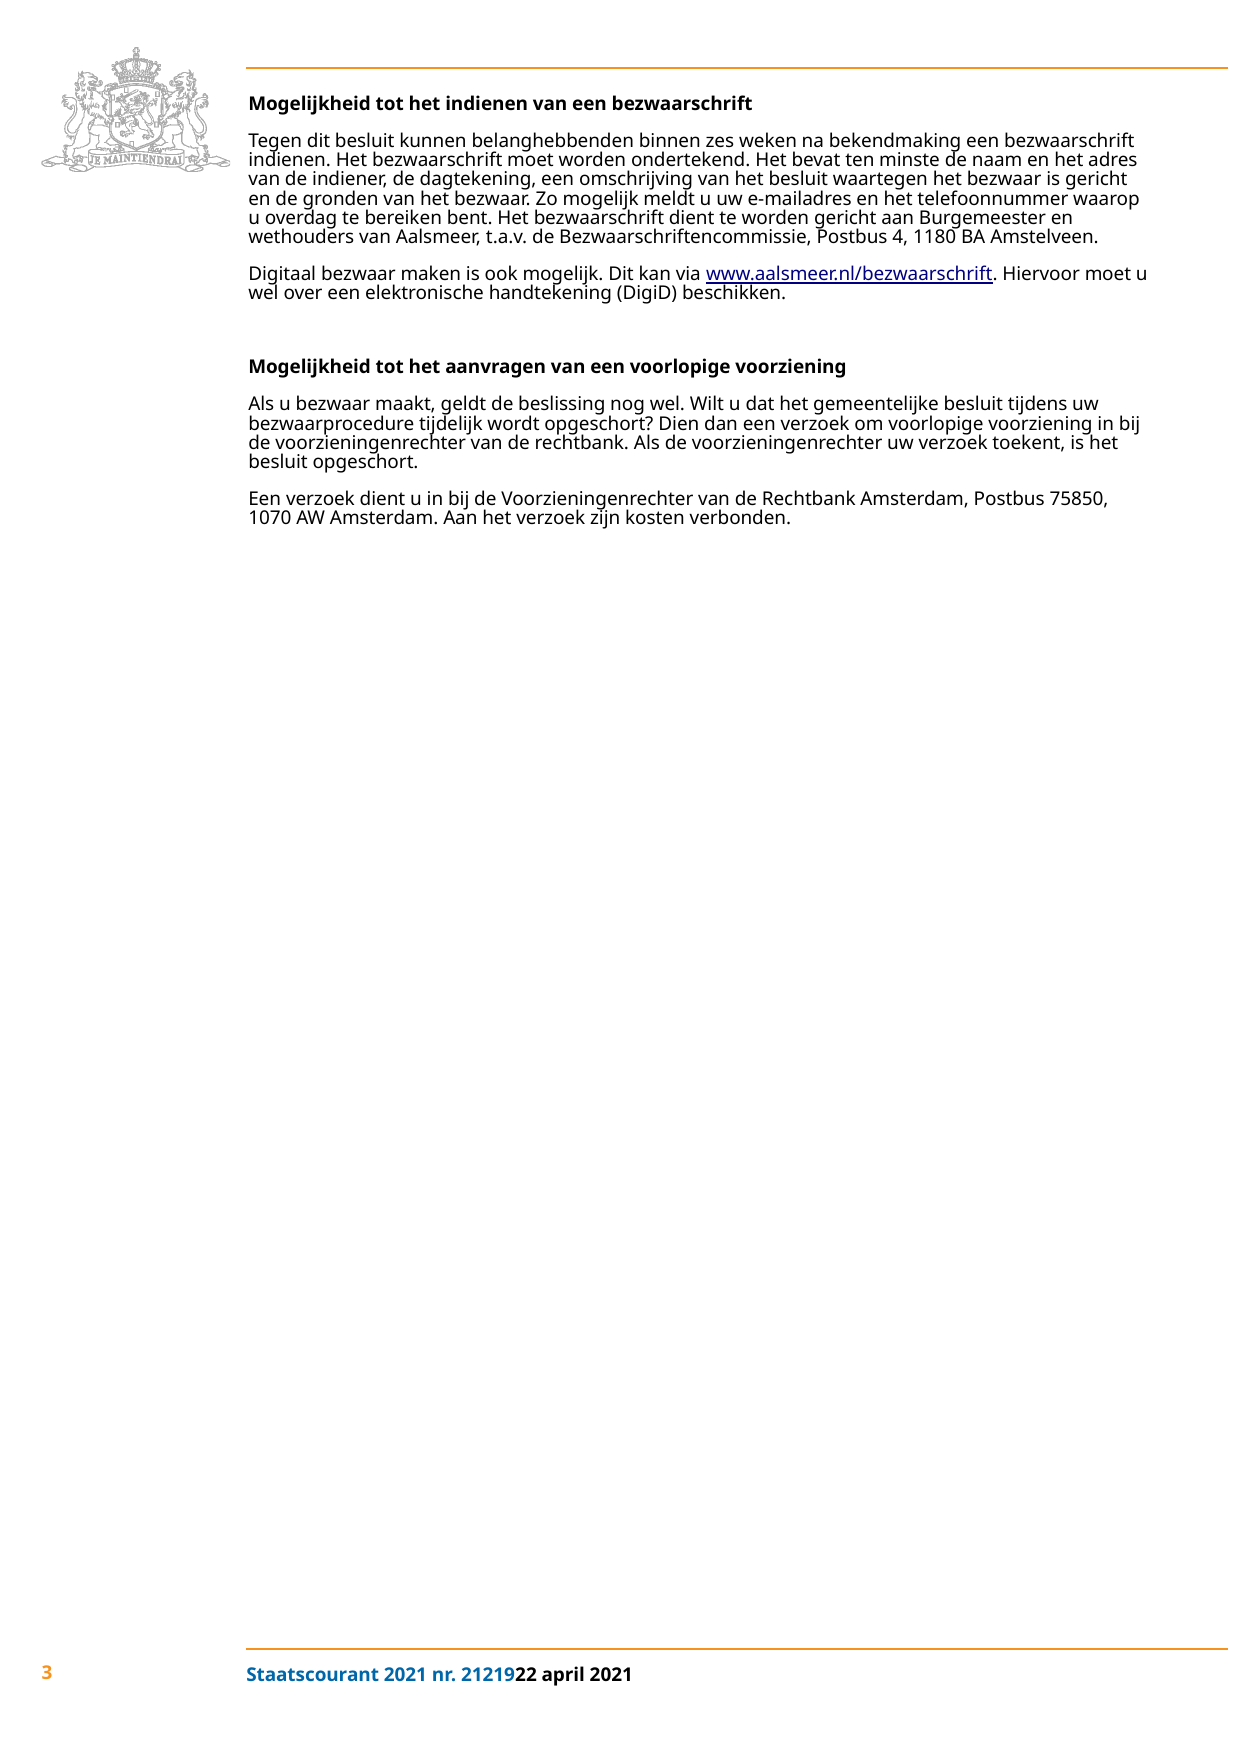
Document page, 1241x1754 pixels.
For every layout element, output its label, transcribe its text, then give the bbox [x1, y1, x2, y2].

text Mogelijkheid tot het indienen van een bezwaarschrift [248, 95, 1152, 114]
text Digitaal bezwaar maken is ook mogelijk. Dit kan via www.aalsmeer.nl/bezwaarschrift. Hiervoor moet u wel over een elektronische handtekening (DigiD) beschikken. [248, 265, 1152, 304]
text Mogelijkheid tot het aanvragen van een voorlopige voorziening [248, 358, 1152, 378]
text Een verzoek dient u in bij de Voorzieningenrechter van de Rechtbank Amsterdam, Postbus 75850, 1070 AW Amsterdam. Aan het verzoek zijn kosten verbonden. [248, 490, 1152, 529]
text Als u bezwaar maakt, geldt de beslissing nog wel. Wilt u dat het gemeentelijke besluit tijdens uw bezwaarprocedure tijdelijk wordt opgeschort? Dien dan een verzoek om voorlopige voorziening in bij de voorzieningenrechter van de rechtbank. Als de voorzieningenrechter uw verzoek toekent, is het besluit opgeschort. [248, 395, 1152, 472]
text Tegen dit besluit kunnen belanghebbenden binnen zes weken na bekendmaking een bezwaarschrift indienen. Het bezwaarschrift moet worden ondertekend. Het bevat ten minste de naam en het adres van de indiener, de dagtekening, een omschrijving van het besluit waartegen het bezwaar is gericht en de gronden van het bezwaar. Zo mogelijk meldt u uw e-mailadres en het telefoonnummer waarop u overdag te bereiken bent. Het bezwaarschrift dient te worden gericht aan Burgemeester en wethouders van Aalsmeer, t.a.v. de Bezwaarschriftencommissie, Postbus 4, 1180 BA Amstelveen. [248, 132, 1152, 247]
picture [41, 47, 231, 172]
